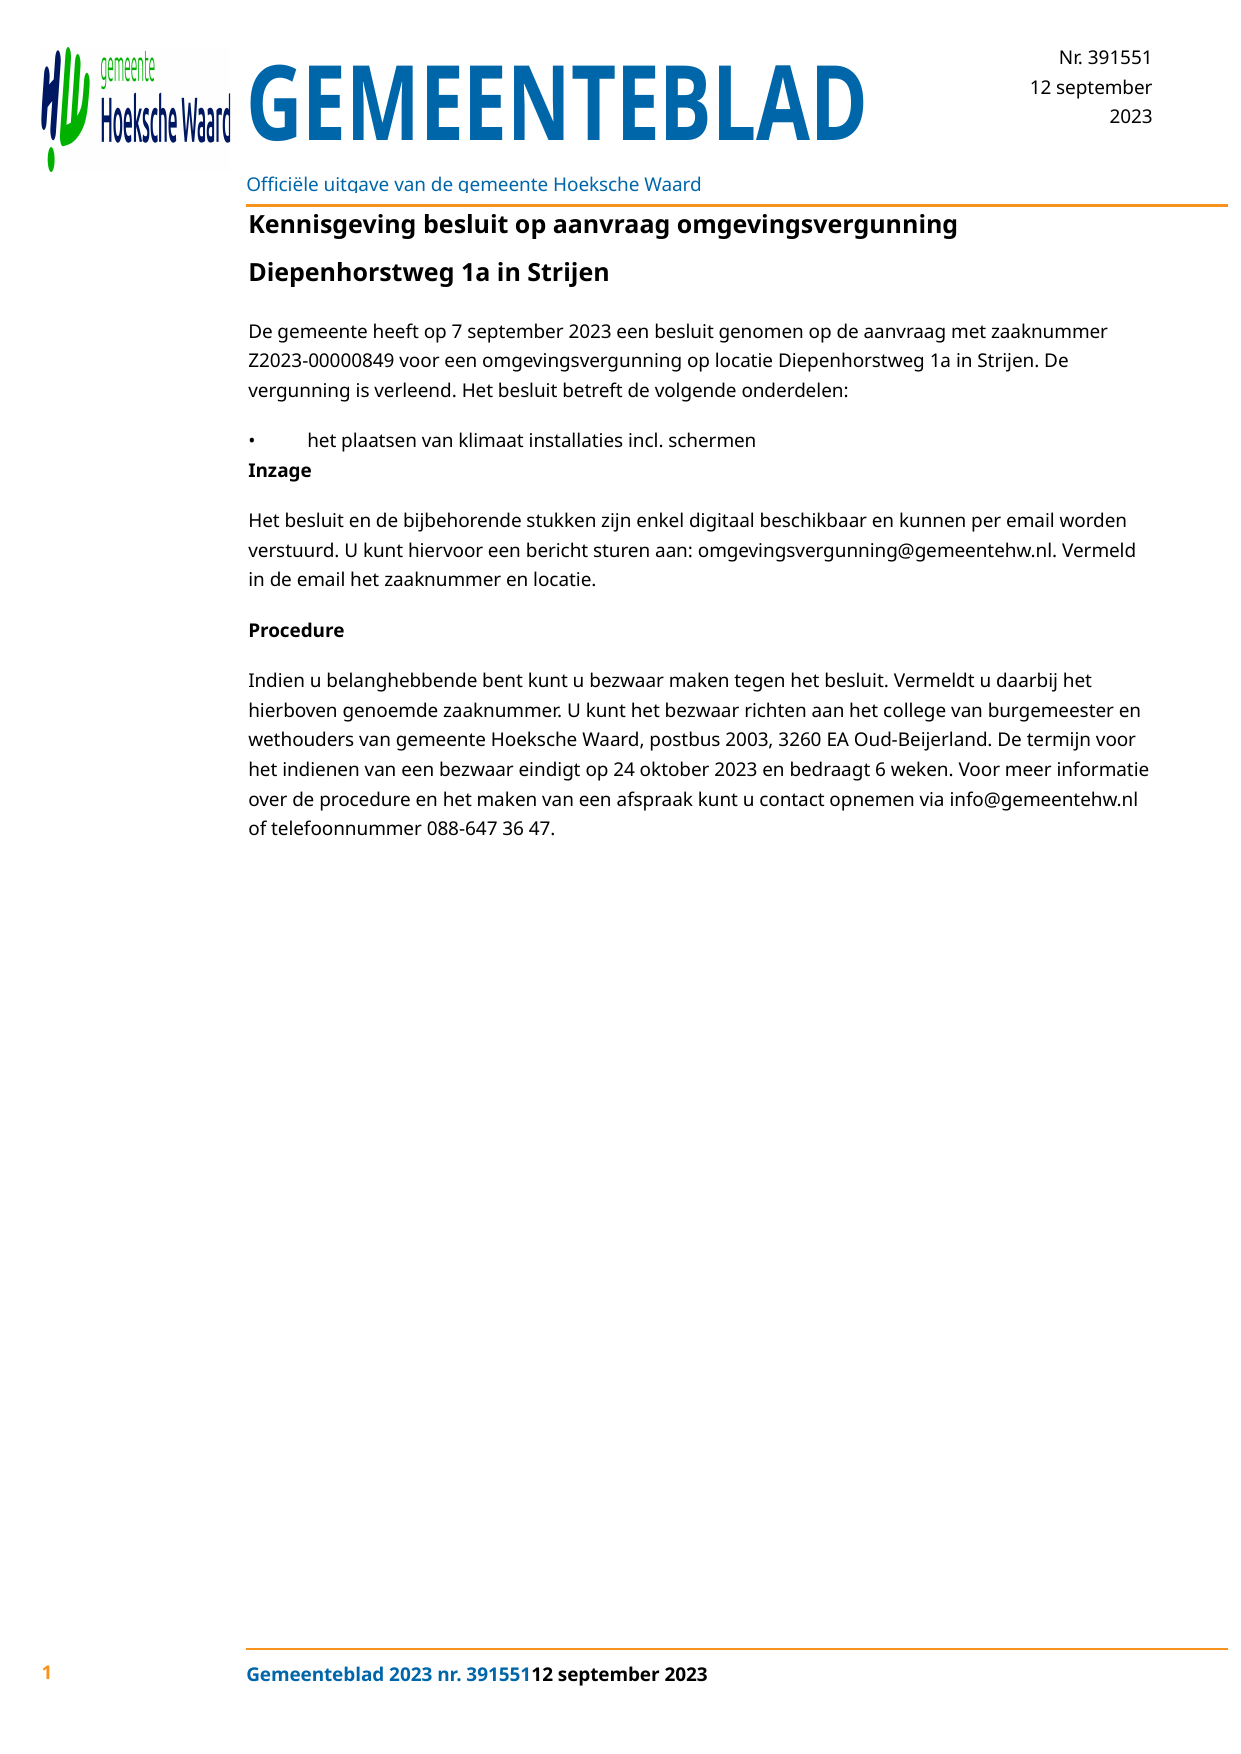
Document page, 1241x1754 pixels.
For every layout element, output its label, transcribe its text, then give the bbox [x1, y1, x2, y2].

text Procedure [248, 617, 1152, 643]
text De gemeente heeft op 7 september 2023 een besluit genomen op de aanvraag met zaaknummer Z2023-00000849 voor een omgevingsvergunning op locatie Diepenhorstweg 1a in Strijen. De vergunning is verleend. Het besluit betreft de volgende onderdelen: [248, 318, 1152, 403]
picture [41, 47, 231, 172]
text Indien u belanghebbende bent kunt u bezwaar maken tegen het besluit. Vermeldt u daarbij het hierboven genoemde zaaknummer. U kunt het bezwaar richten aan het college van burgemeester en wethouders van gemeente Hoeksche Waard, postbus 2003, 3260 EA Oud-Beijerland. De termijn voor het indienen van een bezwaar eindigt op 24 oktober 2023 en bedraagt 6 weken. Voor meer informatie over de procedure en het maken van een afspraak kunt u contact opnemen via info@gemeentehw.nl of telefoonnummer 088-647 36 47. [248, 667, 1152, 841]
text Kennisgeving besluit op aanvraag omgevingsvergunning Diepenhorstweg 1a in Strijen [248, 207, 1152, 288]
text Het besluit en de bijbehorende stukken zijn enkel digitaal beschikbaar en kunnen per email worden verstuurd. U kunt hiervoor een bericht sturen aan: omgevingsvergunning@gemeentehw.nl. Vermeld in de email het zaaknummer en locatie. [248, 507, 1152, 592]
text Inzage [248, 457, 1152, 483]
list het plaatsen van klimaat installaties incl. schermen [248, 427, 1152, 453]
